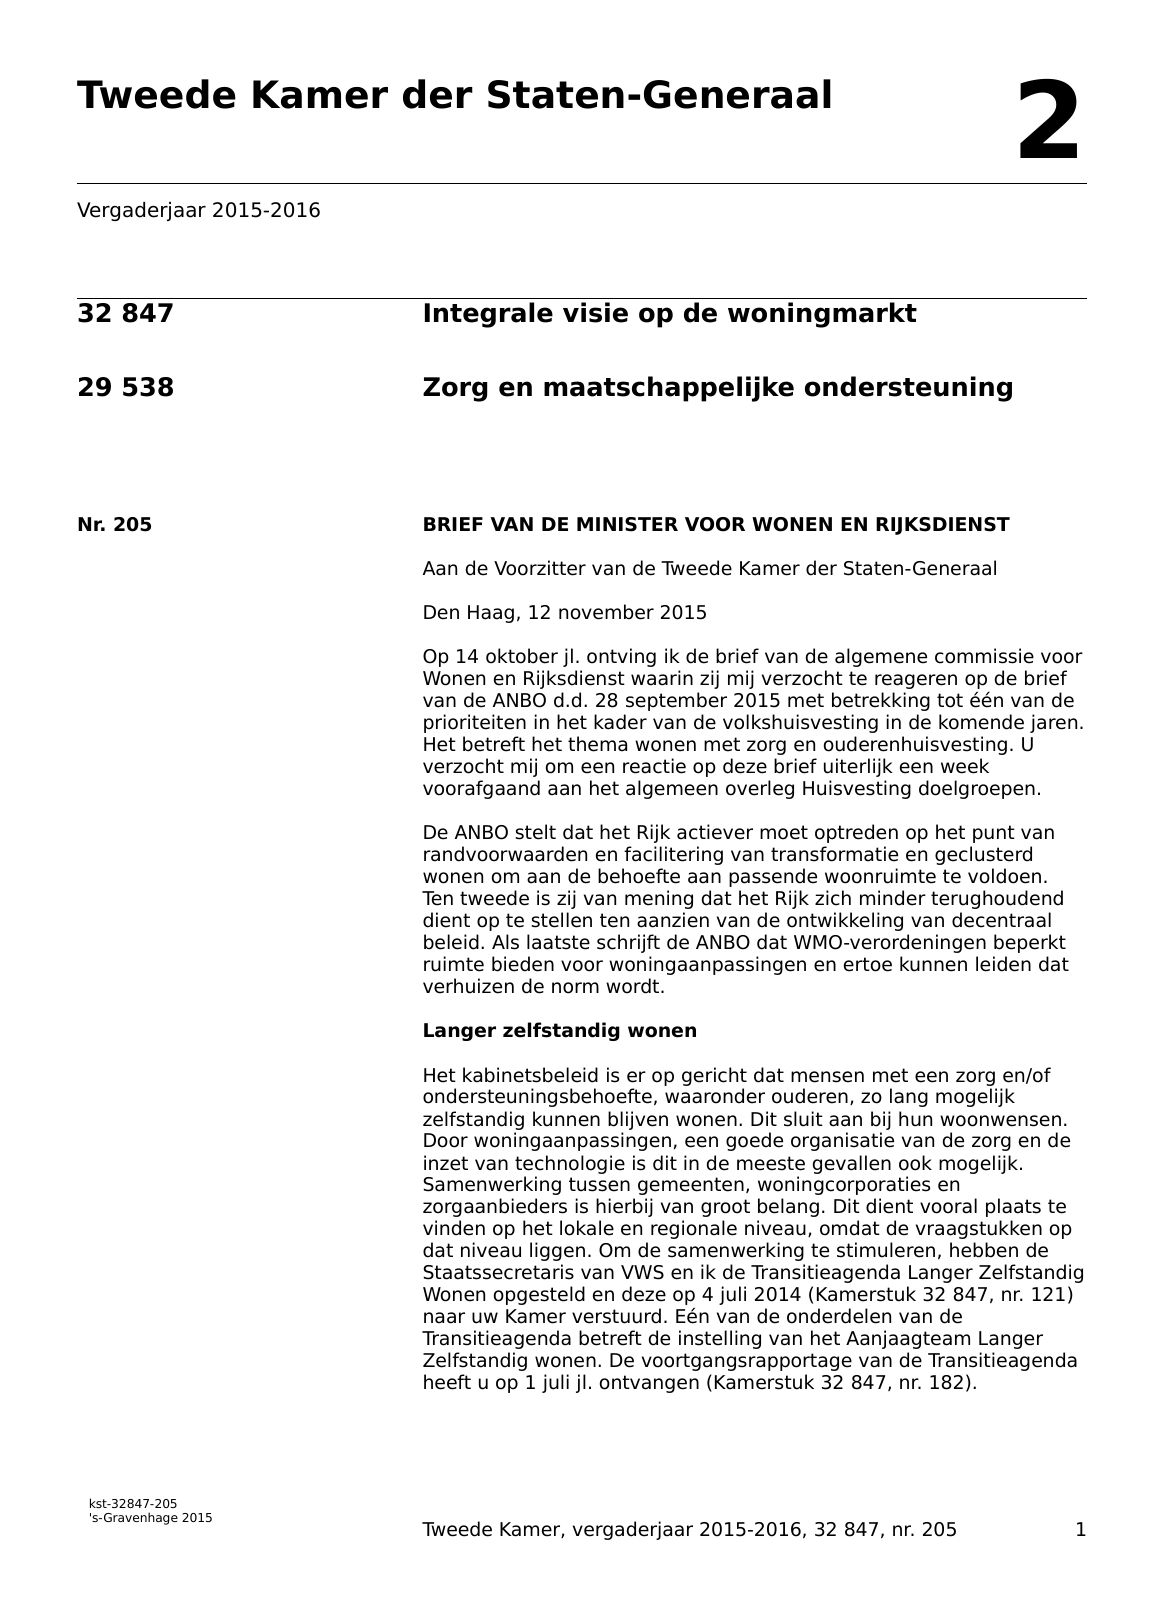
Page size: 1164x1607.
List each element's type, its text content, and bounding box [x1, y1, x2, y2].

text Het kabinetsbeleid is er op gericht dat mensen met een zorg en/of ondersteuningsbehoefte, waaronder ouderen, zo lang mogelijk zelfstandig kunnen blijven wonen. Dit sluit aan bij hun woonwensen. Door woningaanpassingen, een goede organisatie van de zorg en de inzet van technologie is dit in de meeste gevallen ook mogelijk. Samenwerking tussen gemeenten, woningcorporaties en zorgaanbieders is hierbij van groot belang. Dit dient vooral plaats te vinden op het lokale en regionale niveau, omdat de vraagstukken op dat niveau liggen. Om de samenwerking te stimuleren, hebben de Staatssecretaris van VWS en ik de Transitieagenda Langer Zelfstandig Wonen opgesteld en deze op 4 juli 2014 (Kamerstuk 32 847, nr. 121) naar uw Kamer verstuurd. Eén van de onderdelen van de Transitieagenda betreft de instelling van het Aanjaagteam Langer Zelfstandig wonen. De voortgangsrapportage van de Transitieagenda heeft u op 1 juli jl. ontvangen (Kamerstuk 32 847, nr. 182). [422, 1064, 1087, 1394]
text Aan de Voorzitter van de Tweede Kamer der Staten-Generaal [422, 558, 1087, 580]
table_header Tweede Kamer der Staten-Generaal [77, 59, 886, 183]
text 's-Gravenhage 2015 [88, 1511, 323, 1525]
text Op 14 oktober jl. ontving ik de brief van de algemene commissie voor Wonen en Rijksdienst waarin zij mij verzocht te reageren op de brief van de ANBO d.d. 28 september 2015 met betrekking tot één van de prioriteiten in het kader van de volkshuisvesting in de komende jaren. Het betreft het thema wonen met zorg en ouderenhuisvesting. U verzocht mij om een reactie op deze brief uiterlijk een week voorafgaand aan het algemeen overleg Huisvesting doelgroepen. [422, 646, 1087, 800]
text Den Haag, 12 november 2015 [422, 602, 1087, 624]
table_header 2 [886, 59, 1087, 183]
table_cell Vergaderjaar 2015-2016 [77, 184, 1087, 298]
text kst-32847-205 [88, 1497, 323, 1511]
subtitle Langer zelfstandig wonen [422, 1020, 1087, 1042]
subtitle 29 538 Zorg en maatschappelijke ondersteuning [77, 373, 1087, 403]
subtitle Nr. 205 BRIEF VAN DE MINISTER VOOR WONEN EN RIJKSDIENST [77, 514, 1087, 536]
text De ANBO stelt dat het Rijk actiever moet optreden op het punt van randvoorwaarden en facilitering van transformatie en geclusterd wonen om aan de behoefte aan passende woonruimte te voldoen. Ten tweede is zij van mening dat het Rijk zich minder terughoudend dient op te stellen ten aanzien van de ontwikkeling van decentraal beleid. Als laatste schrijft de ANBO dat WMO-verordeningen beperkt ruimte bieden voor woningaanpassingen en ertoe kunnen leiden dat verhuizen de norm wordt. [422, 822, 1087, 998]
subtitle 32 847 Integrale visie op de woningmarkt [77, 299, 1087, 329]
